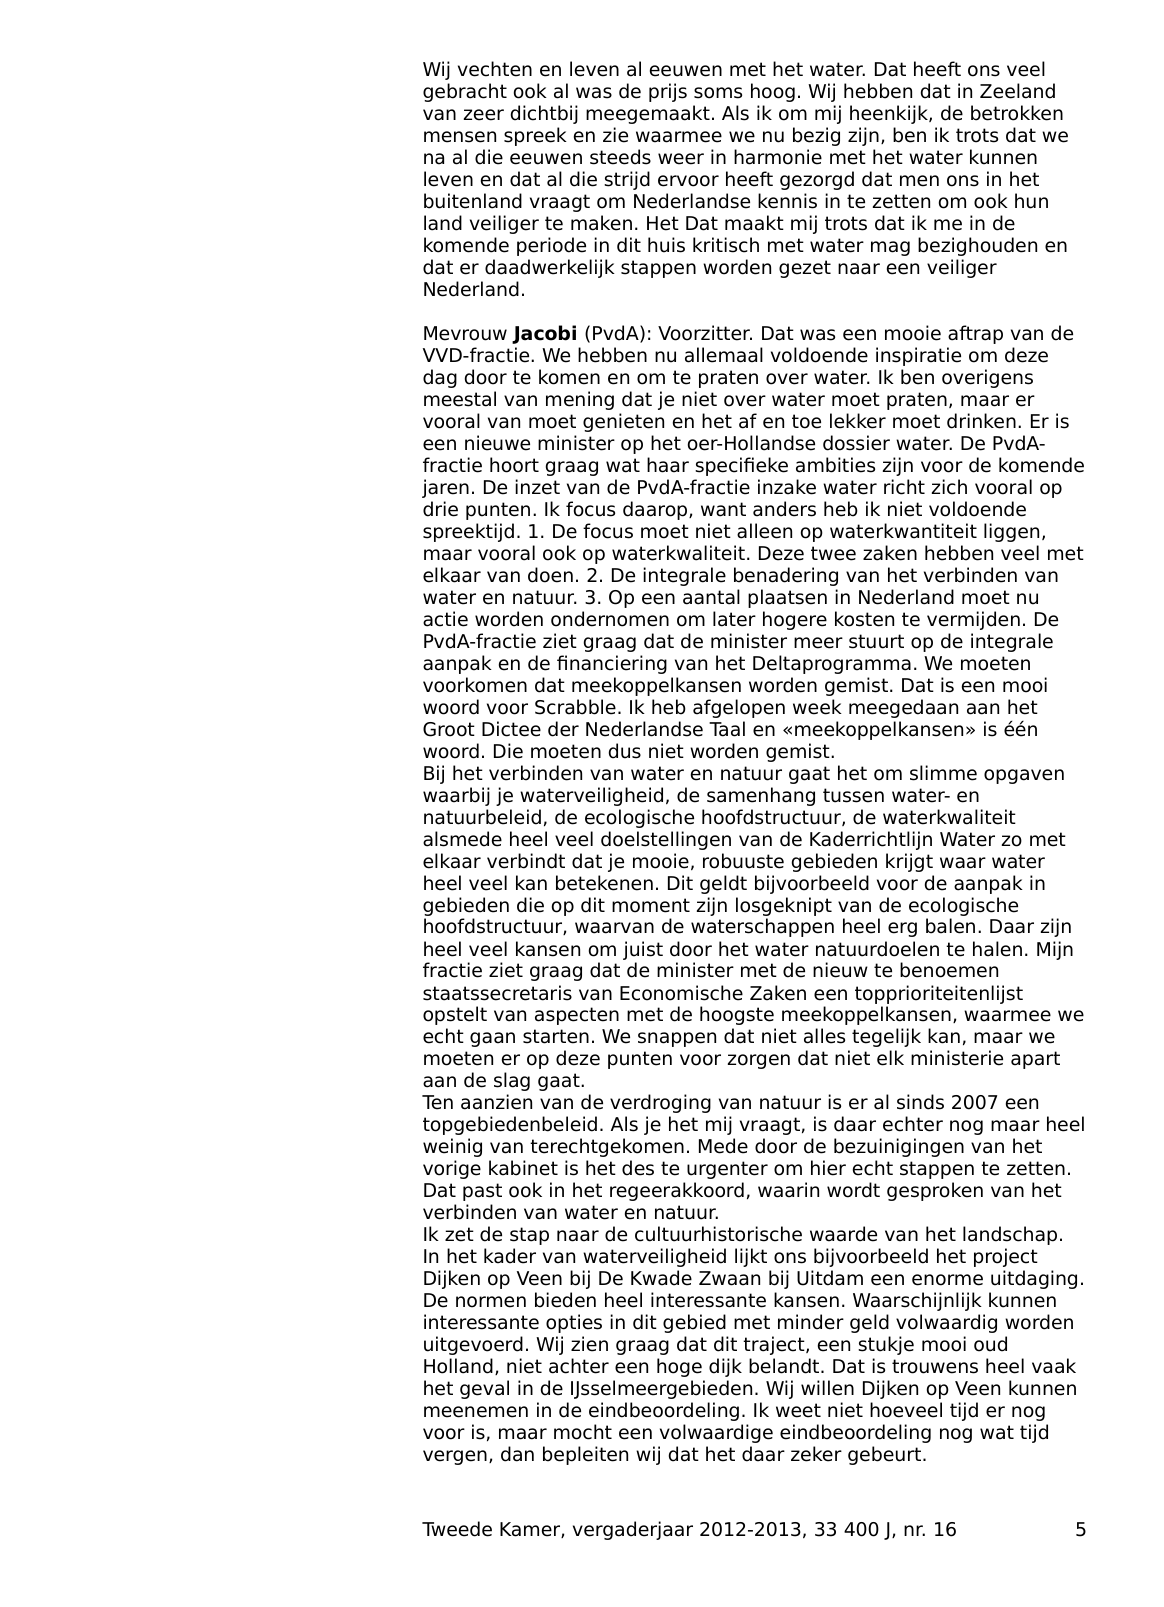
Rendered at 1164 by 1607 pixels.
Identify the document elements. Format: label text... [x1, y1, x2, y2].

text Wij vechten en leven al eeuwen met het water. Dat heeft ons veel gebracht ook al was de prijs soms hoog. Wij hebben dat in Zeeland van zeer dichtbij meegemaakt. Als ik om mij heenkijk, de betrokken mensen spreek en zie waarmee we nu bezig zijn, ben ik trots dat we na al die eeuwen steeds weer in harmonie met het water kunnen leven en dat al die strijd ervoor heeft gezorgd dat men ons in het buitenland vraagt om Nederlandse kennis in te zetten om ook hun land veiliger te maken. Het Dat maakt mij trots dat ik me in de komende periode in dit huis kritisch met water mag bezighouden en dat er daadwerkelijk stappen worden gezet naar een veiliger Nederland. [422, 59, 1087, 301]
text Bij het verbinden van water en natuur gaat het om slimme opgaven waarbij je waterveiligheid, de samenhang tussen water- en natuurbeleid, de ecologische hoofdstructuur, de waterkwaliteit alsmede heel veel doelstellingen van de Kaderrichtlijn Water zo met elkaar verbindt dat je mooie, robuuste gebieden krijgt waar water heel veel kan betekenen. Dit geldt bijvoorbeeld voor de aanpak in gebieden die op dit moment zijn losgeknipt van de ecologische hoofdstructuur, waarvan de waterschappen heel erg balen. Daar zijn heel veel kansen om juist door het water natuurdoelen te halen. Mijn fractie ziet graag dat de minister met de nieuw te benoemen staatssecretaris van Economische Zaken een topprioriteitenlijst opstelt van aspecten met de hoogste meekoppelkansen, waarmee we echt gaan starten. We snappen dat niet alles tegelijk kan, maar we moeten er op deze punten voor zorgen dat niet elk ministerie apart aan de slag gaat. [422, 763, 1087, 1092]
text Ten aanzien van de verdroging van natuur is er al sinds 2007 een topgebiedenbeleid. Als je het mij vraagt, is daar echter nog maar heel weinig van terechtgekomen. Mede door de bezuinigingen van het vorige kabinet is het des te urgenter om hier echt stappen te zetten. Dat past ook in het regeerakkoord, waarin wordt gesproken van het verbinden van water en natuur. [422, 1092, 1087, 1224]
text Ik zet de stap naar de cultuurhistorische waarde van het landschap. In het kader van waterveiligheid lijkt ons bijvoorbeeld het project Dijken op Veen bij De Kwade Zwaan bij Uitdam een enorme uitdaging. De normen bieden heel interessante kansen. Waarschijnlijk kunnen interessante opties in dit gebied met minder geld volwaardig worden uitgevoerd. Wij zien graag dat dit traject, een stukje mooi oud Holland, niet achter een hoge dijk belandt. Dat is trouwens heel vaak het geval in de IJsselmeergebieden. Wij willen Dijken op Veen kunnen meenemen in de eindbeoordeling. Ik weet niet hoeveel tijd er nog voor is, maar mocht een volwaardige eindbeoordeling nog wat tijd vergen, dan bepleiten wij dat het daar zeker gebeurt. [422, 1224, 1087, 1466]
text Mevrouw Jacobi (PvdA): Voorzitter. Dat was een mooie aftrap van de VVD-fractie. We hebben nu allemaal voldoende inspiratie om deze dag door te komen en om te praten over water. Ik ben overigens meestal van mening dat je niet over water moet praten, maar er vooral van moet genieten en het af en toe lekker moet drinken. Er is een nieuwe minister op het oer-Hollandse dossier water. De PvdA-fractie hoort graag wat haar specifieke ambities zijn voor de komende jaren. De inzet van de PvdA-fractie inzake water richt zich vooral op drie punten. Ik focus daarop, want anders heb ik niet voldoende spreektijd. 1. De focus moet niet alleen op waterkwantiteit liggen, maar vooral ook op waterkwaliteit. Deze twee zaken hebben veel met elkaar van doen. 2. De integrale benadering van het verbinden van water en natuur. 3. Op een aantal plaatsen in Nederland moet nu actie worden ondernomen om later hogere kosten te vermijden. De PvdA-fractie ziet graag dat de minister meer stuurt op de integrale aanpak en de financiering van het Deltaprogramma. We moeten voorkomen dat meekoppelkansen worden gemist. Dat is een mooi woord voor Scrabble. Ik heb afgelopen week meegedaan aan het Groot Dictee der Nederlandse Taal en «meekoppelkansen» is één woord. Die moeten dus niet worden gemist. [422, 323, 1087, 763]
